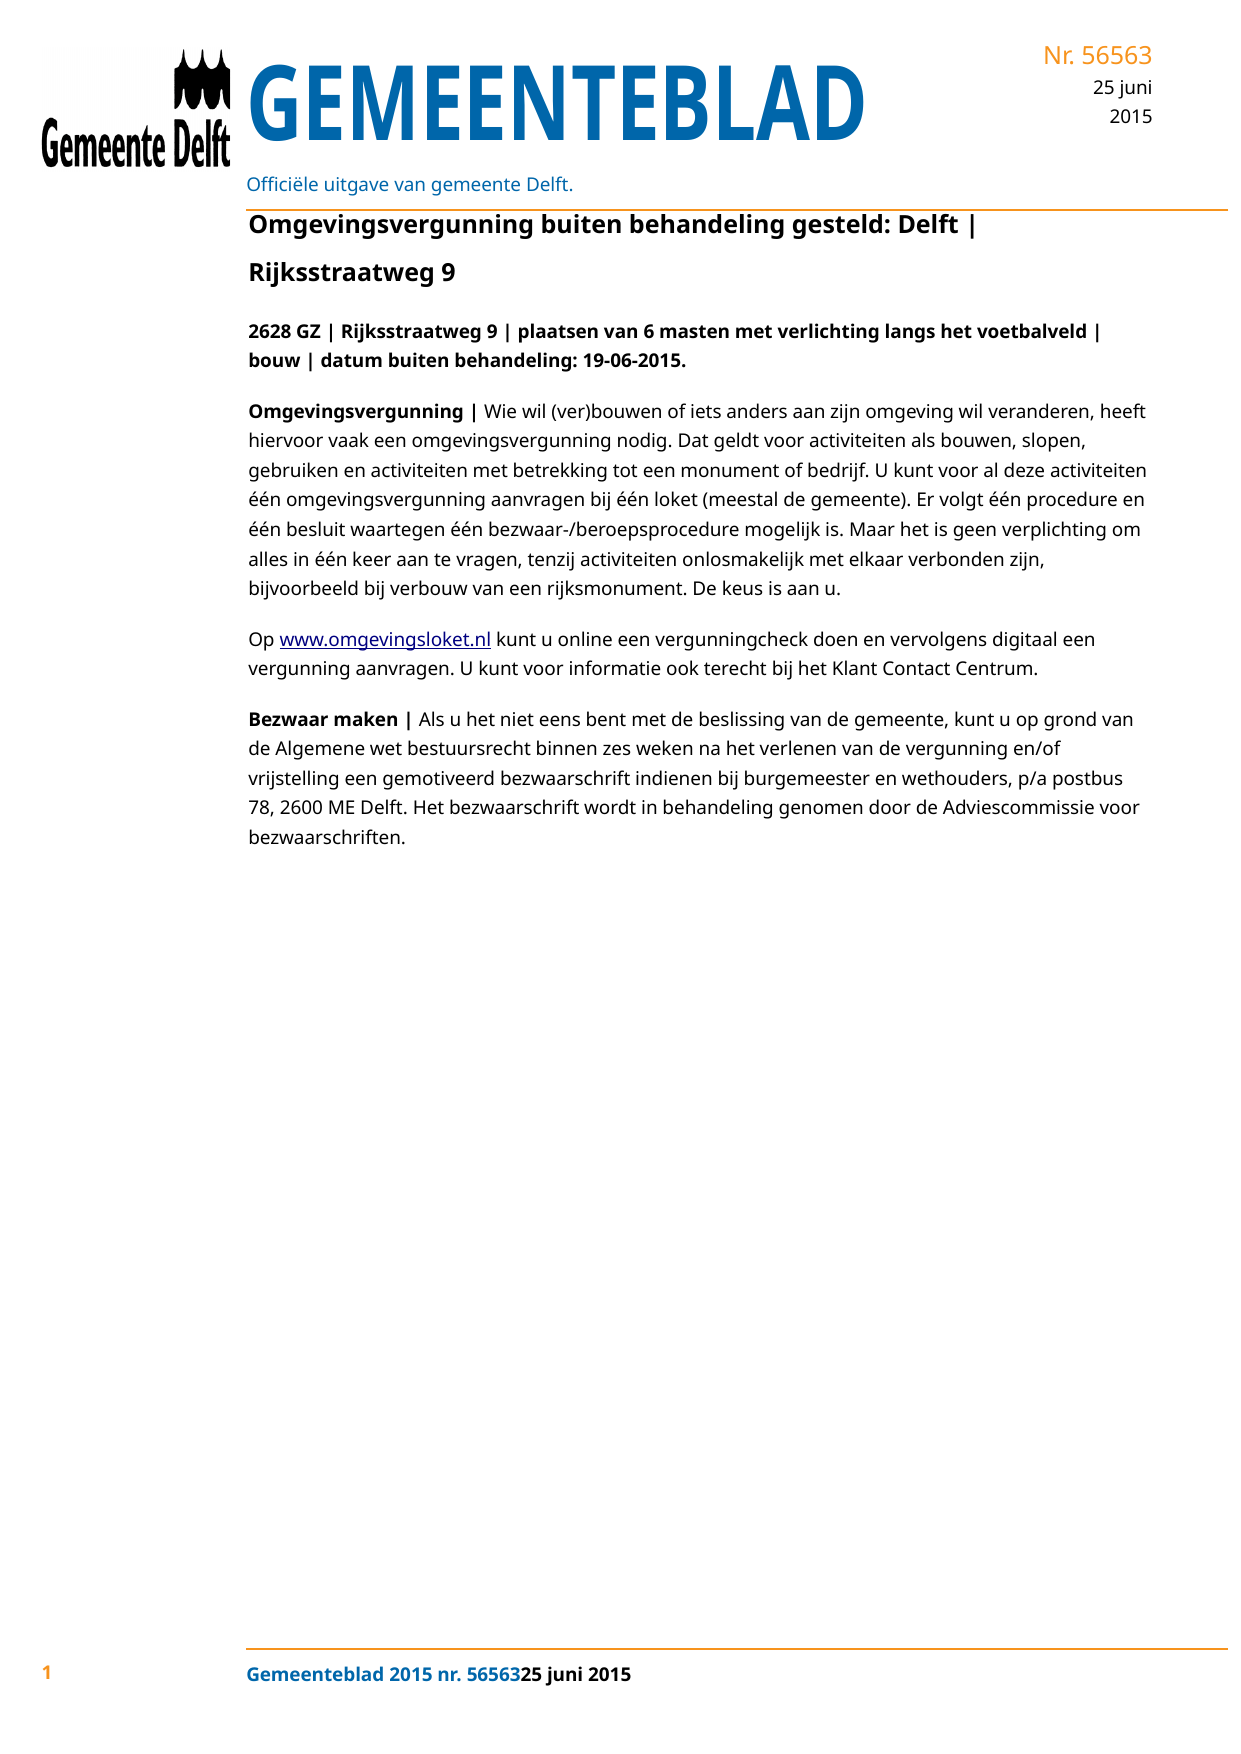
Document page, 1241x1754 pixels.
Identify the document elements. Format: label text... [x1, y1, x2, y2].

text Omgevingsvergunning | Wie wil (ver)bouwen of iets anders aan zijn omgeving wil veranderen, heeft hiervoor vaak een omgevingsvergunning nodig. Dat geldt voor activiteiten als bouwen, slopen, gebruiken en activiteiten met betrekking tot een monument of bedrijf. U kunt voor al deze activiteiten één omgevingsvergunning aanvragen bij één loket (meestal de gemeente). Er volgt één procedure en één besluit waartegen één bezwaar-/beroepsprocedure mogelijk is. Maar het is geen verplichting om alles in één keer aan te vragen, tenzij activiteiten onlosmakelijk met elkaar verbonden zijn, bijvoorbeeld bij verbouw van een rijksmonument. De keus is aan u. [248, 398, 1152, 601]
text Omgevingsvergunning buiten behandeling gesteld: Delft | Rijksstraatweg 9 [248, 211, 1152, 288]
text 2628 GZ | Rijksstraatweg 9 | plaatsen van 6 masten met verlichting langs het voetbalveld | bouw | datum buiten behandeling: 19-06-2015. [248, 318, 1152, 373]
text Bezwaar maken | Als u het niet eens bent met de beslissing van de gemeente, kunt u op grond van de Algemene wet bestuursrecht binnen zes weken na het verlenen van de vergunning en/of vrijstelling een gemotiveerd bezwaarschrift indienen bij burgemeester en wethouders, p/a postbus 78, 2600 ME Delft. Het bezwaarschrift wordt in behandeling genomen door de Adviescommissie voor bezwaarschriften. [248, 706, 1152, 850]
picture [41, 47, 231, 172]
text Op www.omgevingsloket.nl kunt u online een vergunningcheck doen en vervolgens digitaal een vergunning aanvragen. U kunt voor informatie ook terecht bij het Klant Contact Centrum. [248, 626, 1152, 681]
